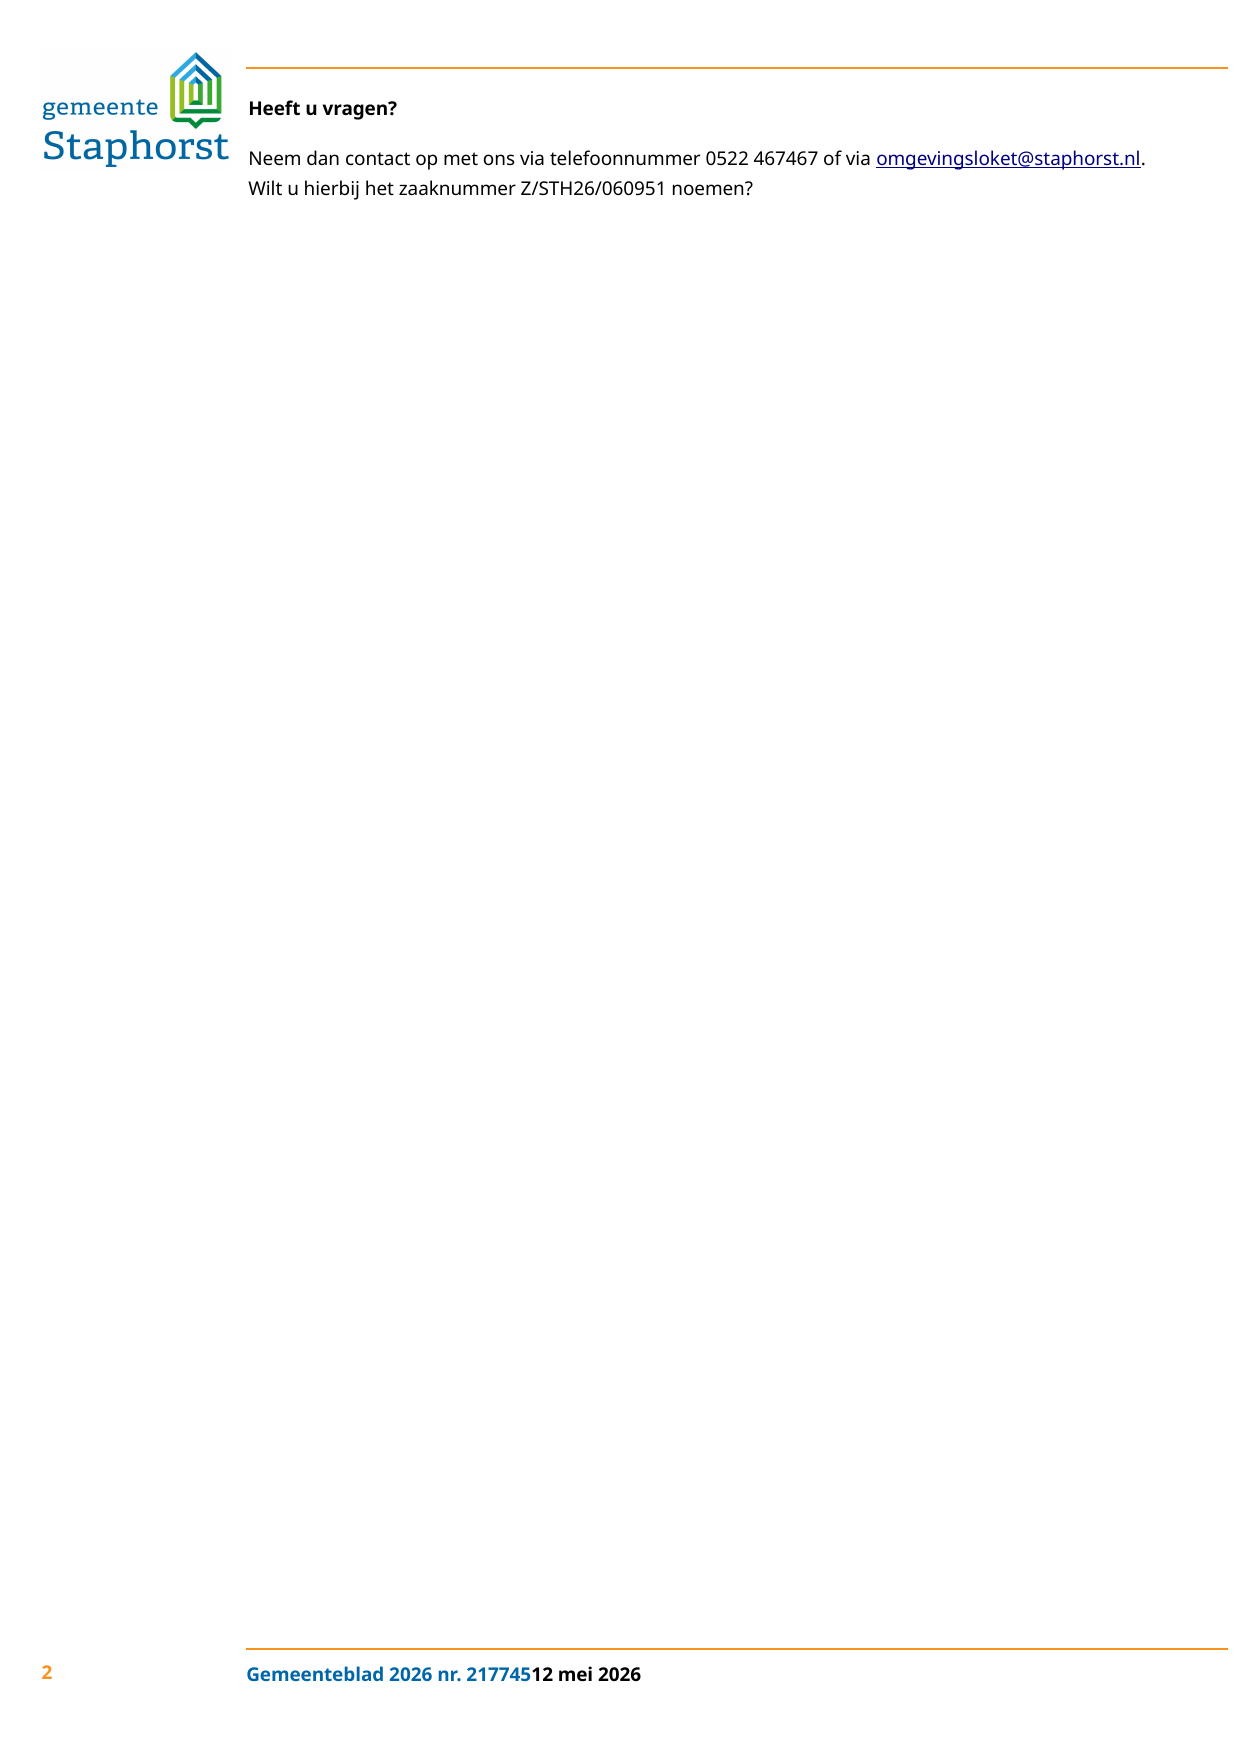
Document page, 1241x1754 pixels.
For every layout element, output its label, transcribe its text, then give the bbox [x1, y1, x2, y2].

text Neem dan contact op met ons via telefoonnummer 0522 467467 of via omgevingsloket@staphorst.nl. Wilt u hierbij het zaaknummer Z/STH26/060951 noemen? [248, 145, 1152, 201]
text Heeft u vragen? [248, 95, 1152, 121]
picture [41, 47, 231, 172]
